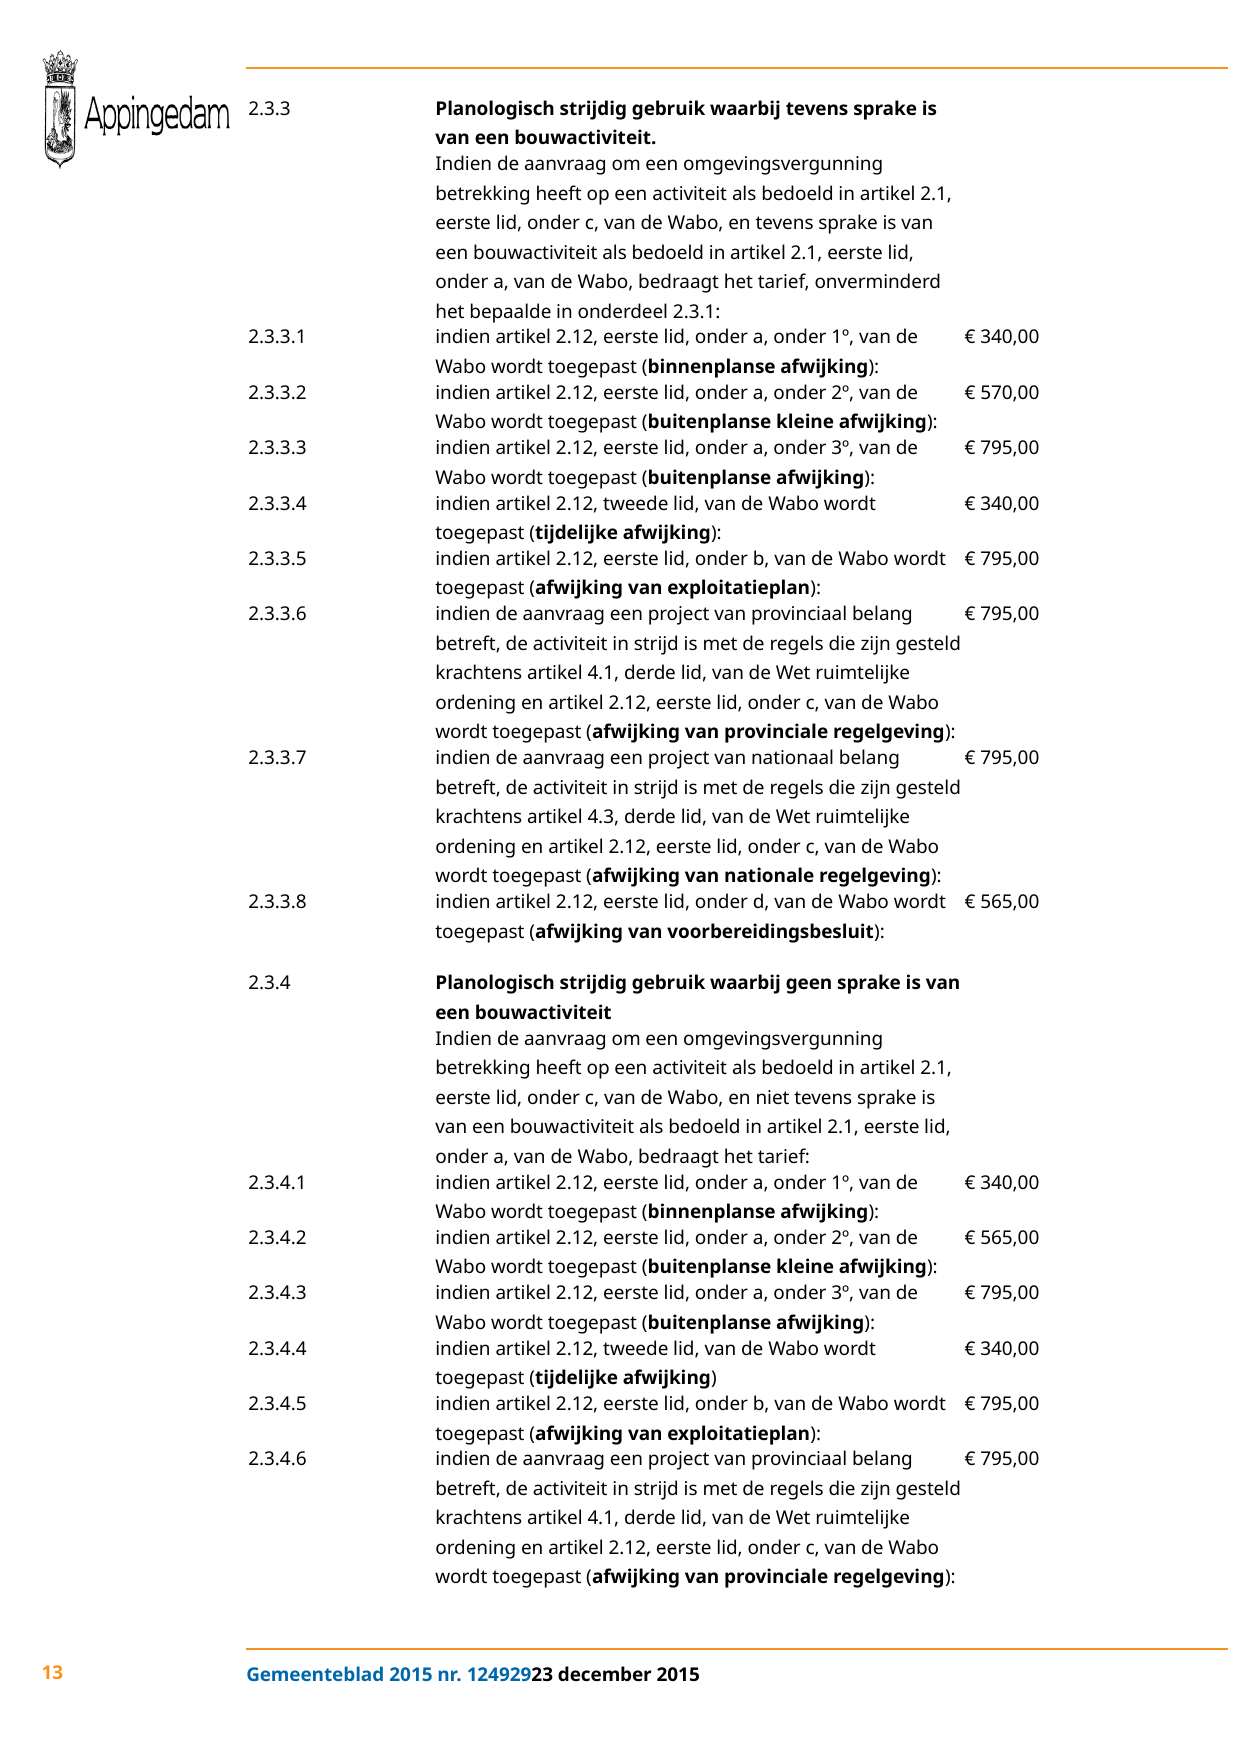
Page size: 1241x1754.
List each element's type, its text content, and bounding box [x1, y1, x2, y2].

table_cell 2.3.3.3 [248, 434, 435, 490]
table_cell [248, 150, 435, 324]
table_cell 2.3.3.4 [248, 490, 435, 545]
table_cell indien artikel 2.12, eerste lid, onder a, onder 1º, van de Wabo wordt toegepast (binnenplanse afwijking): [435, 1169, 964, 1224]
picture [41, 47, 231, 172]
table_cell € 795,00 [964, 1445, 1152, 1589]
table_cell Planologisch strijdig gebruik waarbij geen sprake is van een bouwactiviteit [435, 970, 964, 1025]
table_cell 2.3.4.2 [248, 1224, 435, 1279]
table_cell 2.3.4.5 [248, 1390, 435, 1445]
table_cell 2.3.4.1 [248, 1169, 435, 1224]
table_cell indien artikel 2.12, eerste lid, onder a, onder 3º, van de Wabo wordt toegepast (buitenplanse afwijking): [435, 1280, 964, 1335]
table_cell € 795,00 [964, 434, 1152, 490]
table_cell € 340,00 [964, 1169, 1152, 1224]
table_cell € 795,00 [964, 1390, 1152, 1445]
table_cell 2.3.4.3 [248, 1280, 435, 1335]
table_cell indien artikel 2.12, eerste lid, onder b, van de Wabo wordt toegepast (afwijking van exploitatieplan): [435, 1390, 964, 1445]
table_cell [964, 944, 1152, 969]
table_cell indien artikel 2.12, eerste lid, onder a, onder 3º, van de Wabo wordt toegepast (buitenplanse afwijking): [435, 434, 964, 490]
table_cell indien artikel 2.12, tweede lid, van de Wabo wordt toegepast (tijdelijke afwijking): [435, 490, 964, 545]
table_cell [248, 1025, 435, 1169]
table_cell € 795,00 [964, 545, 1152, 600]
table_cell Indien de aanvraag om een omgevingsvergunning betrekking heeft op een activiteit als bedoeld in artikel 2.1, eerste lid, onder c, van de Wabo, en niet tevens sprake is van een bouwactiviteit als bedoeld in artikel 2.1, eerste lid, onder a, van de Wabo, bedraagt het tarief: [435, 1025, 964, 1169]
table_cell indien artikel 2.12, eerste lid, onder a, onder 2º, van de Wabo wordt toegepast (buitenplanse kleine afwijking): [435, 1224, 964, 1279]
table_cell 2.3.3.7 [248, 744, 435, 888]
table_cell 2.3.3.6 [248, 600, 435, 744]
table_cell 2.3.4.4 [248, 1335, 435, 1390]
table_cell € 565,00 [964, 1224, 1152, 1279]
table_cell indien artikel 2.12, eerste lid, onder b, van de Wabo wordt toegepast (afwijking van exploitatieplan): [435, 545, 964, 600]
table_cell Planologisch strijdig gebruik waarbij tevens sprake is van een bouwactiviteit. [435, 95, 964, 150]
table_cell [964, 95, 1152, 150]
table_cell [964, 970, 1152, 1025]
table_cell indien de aanvraag een project van provinciaal belang betreft, de activiteit in strijd is met de regels die zijn gesteld krachtens artikel 4.1, derde lid, van de Wet ruimtelijke ordening en artikel 2.12, eerste lid, onder c, van de Wabo wordt toegepast (afwijking van provinciale regelgeving): [435, 600, 964, 744]
table_cell 2.3.3.5 [248, 545, 435, 600]
table_cell [964, 150, 1152, 324]
table_cell indien de aanvraag een project van nationaal belang betreft, de activiteit in strijd is met de regels die zijn gesteld krachtens artikel 4.3, derde lid, van de Wet ruimtelijke ordening en artikel 2.12, eerste lid, onder c, van de Wabo wordt toegepast (afwijking van nationale regelgeving): [435, 744, 964, 888]
table_cell Indien de aanvraag om een omgevingsvergunning betrekking heeft op een activiteit als bedoeld in artikel 2.1, eerste lid, onder c, van de Wabo, en tevens sprake is van een bouwactiviteit als bedoeld in artikel 2.1, eerste lid, onder a, van de Wabo, bedraagt het tarief, onverminderd het bepaalde in onderdeel 2.3.1: [435, 150, 964, 324]
table_cell € 795,00 [964, 600, 1152, 744]
table_cell [435, 944, 964, 969]
table_cell € 570,00 [964, 379, 1152, 434]
table_cell indien artikel 2.12, tweede lid, van de Wabo wordt toegepast (tijdelijke afwijking) [435, 1335, 964, 1390]
table_cell indien artikel 2.12, eerste lid, onder d, van de Wabo wordt toegepast (afwijking van voorbereidingsbesluit): [435, 889, 964, 944]
table_cell € 340,00 [964, 490, 1152, 545]
table_cell indien artikel 2.12, eerste lid, onder a, onder 1º, van de Wabo wordt toegepast (binnenplanse afwijking): [435, 324, 964, 379]
table_cell € 565,00 [964, 889, 1152, 944]
table_cell 2.3.3 [248, 95, 435, 150]
table_cell 2.3.4.6 [248, 1445, 435, 1589]
table_cell € 795,00 [964, 744, 1152, 888]
table_cell 2.3.3.1 [248, 324, 435, 379]
table_cell € 795,00 [964, 1280, 1152, 1335]
table_cell 2.3.3.2 [248, 379, 435, 434]
table_cell [964, 1025, 1152, 1169]
table_cell 2.3.4 [248, 970, 435, 1025]
table_cell € 340,00 [964, 324, 1152, 379]
table_cell 2.3.3.8 [248, 889, 435, 944]
table_cell [248, 944, 435, 969]
table_cell indien artikel 2.12, eerste lid, onder a, onder 2º, van de Wabo wordt toegepast (buitenplanse kleine afwijking): [435, 379, 964, 434]
table_cell indien de aanvraag een project van provinciaal belang betreft, de activiteit in strijd is met de regels die zijn gesteld krachtens artikel 4.1, derde lid, van de Wet ruimtelijke ordening en artikel 2.12, eerste lid, onder c, van de Wabo wordt toegepast (afwijking van provinciale regelgeving): [435, 1445, 964, 1589]
table_cell € 340,00 [964, 1335, 1152, 1390]
